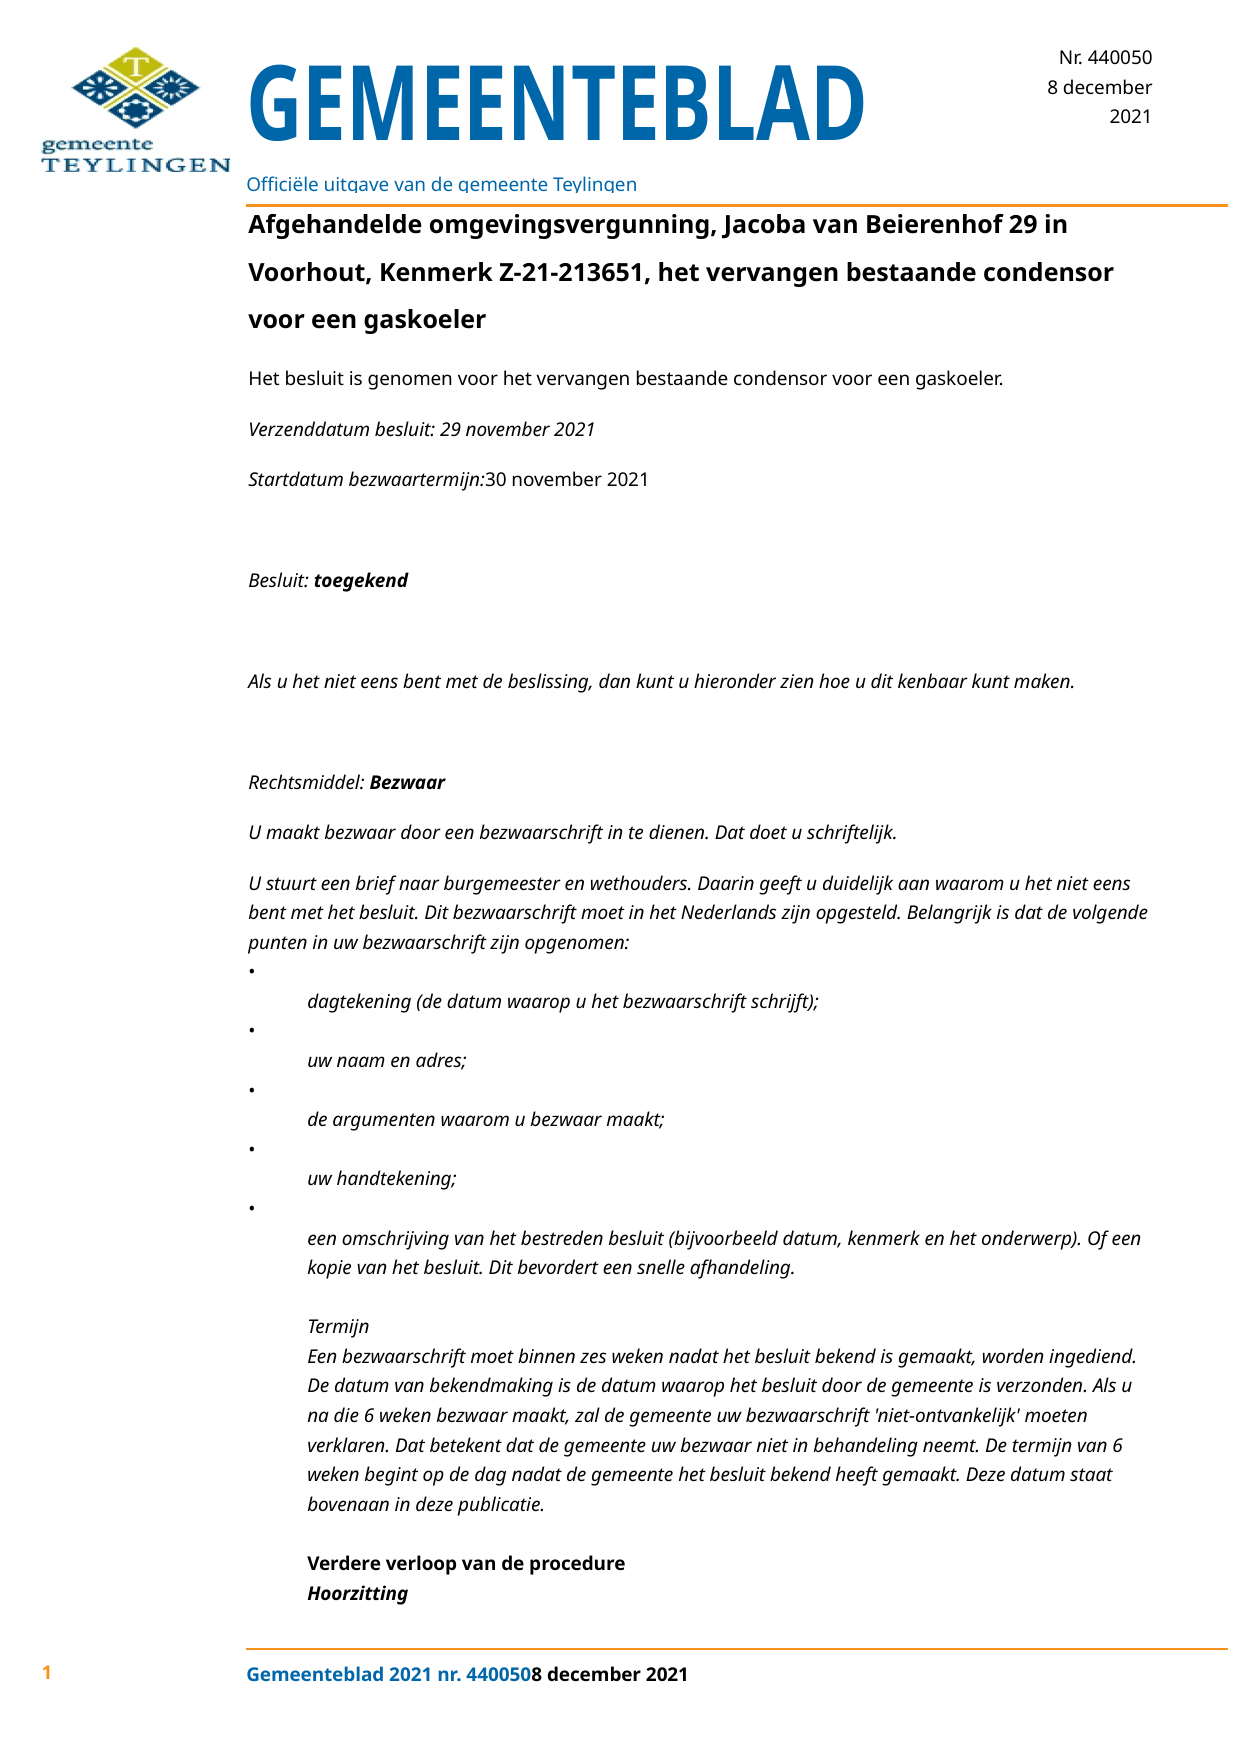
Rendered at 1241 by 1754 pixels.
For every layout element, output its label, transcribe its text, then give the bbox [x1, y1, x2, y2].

text Besluit: toegekend [248, 567, 1152, 593]
list een omschrijving van het bestreden besluit (bijvoorbeeld datum, kenmerk en het onderwerp). Of een kopie van het besluit. Dit bevordert een snelle afhandeling. [248, 1225, 1152, 1280]
text Verzenddatum besluit: 29 november 2021 [248, 416, 1152, 442]
text Rechtsmiddel: Bezwaar [248, 769, 1152, 794]
list Termijn [248, 1313, 1152, 1339]
text U maakt bezwaar door een bezwaarschrift in te dienen. Dat doet u schriftelijk. [248, 819, 1152, 845]
list uw handtekening; [248, 1166, 1152, 1191]
text Het besluit is genomen voor het vervangen bestaande condensor voor een gaskoeler. [248, 366, 1152, 391]
list Een bezwaarschrift moet binnen zes weken nadat het besluit bekend is gemaakt, worden ingediend. De datum van bekendmaking is de datum waarop het besluit door de gemeente is verzonden. Als u na die 6 weken bezwaar maakt, zal de gemeente uw bezwaarschrift 'niet-ontvankelijk' moeten verklaren. Dat betekent dat de gemeente uw bezwaar niet in behandeling neemt. De termijn van 6 weken begint op de dag nadat de gemeente het besluit bekend heeft gemaakt. Deze datum staat bovenaan in deze publicatie. [248, 1343, 1152, 1517]
text Als u het niet eens bent met de beslissing, dan kunt u hieronder zien hoe u dit kenbaar kunt maken. [248, 668, 1152, 694]
text Startdatum bezwaartermijn:30 november 2021 [248, 466, 1152, 492]
list dagtekening (de datum waarop u het bezwaarschrift schrijft); [248, 988, 1152, 1014]
list de argumenten waarom u bezwaar maakt; [248, 1106, 1152, 1132]
list Verdere verloop van de procedure [248, 1550, 1152, 1576]
text U stuurt een brief naar burgemeester en wethouders. Daarin geeft u duidelijk aan waarom u het niet eens bent met het besluit. Dit bezwaarschrift moet in het Nederlands zijn opgesteld. Belangrijk is dat de volgende punten in uw bezwaarschrift zijn opgenomen: [248, 870, 1152, 954]
picture [41, 47, 231, 172]
list uw naam en adres; [248, 1047, 1152, 1073]
list Hoorzitting [248, 1580, 1152, 1605]
text Afgehandelde omgevingsvergunning, Jacoba van Beierenhof 29 in Voorhout, Kenmerk Z-21-213651, het vervangen bestaande condensor voor een gaskoeler [248, 207, 1152, 336]
